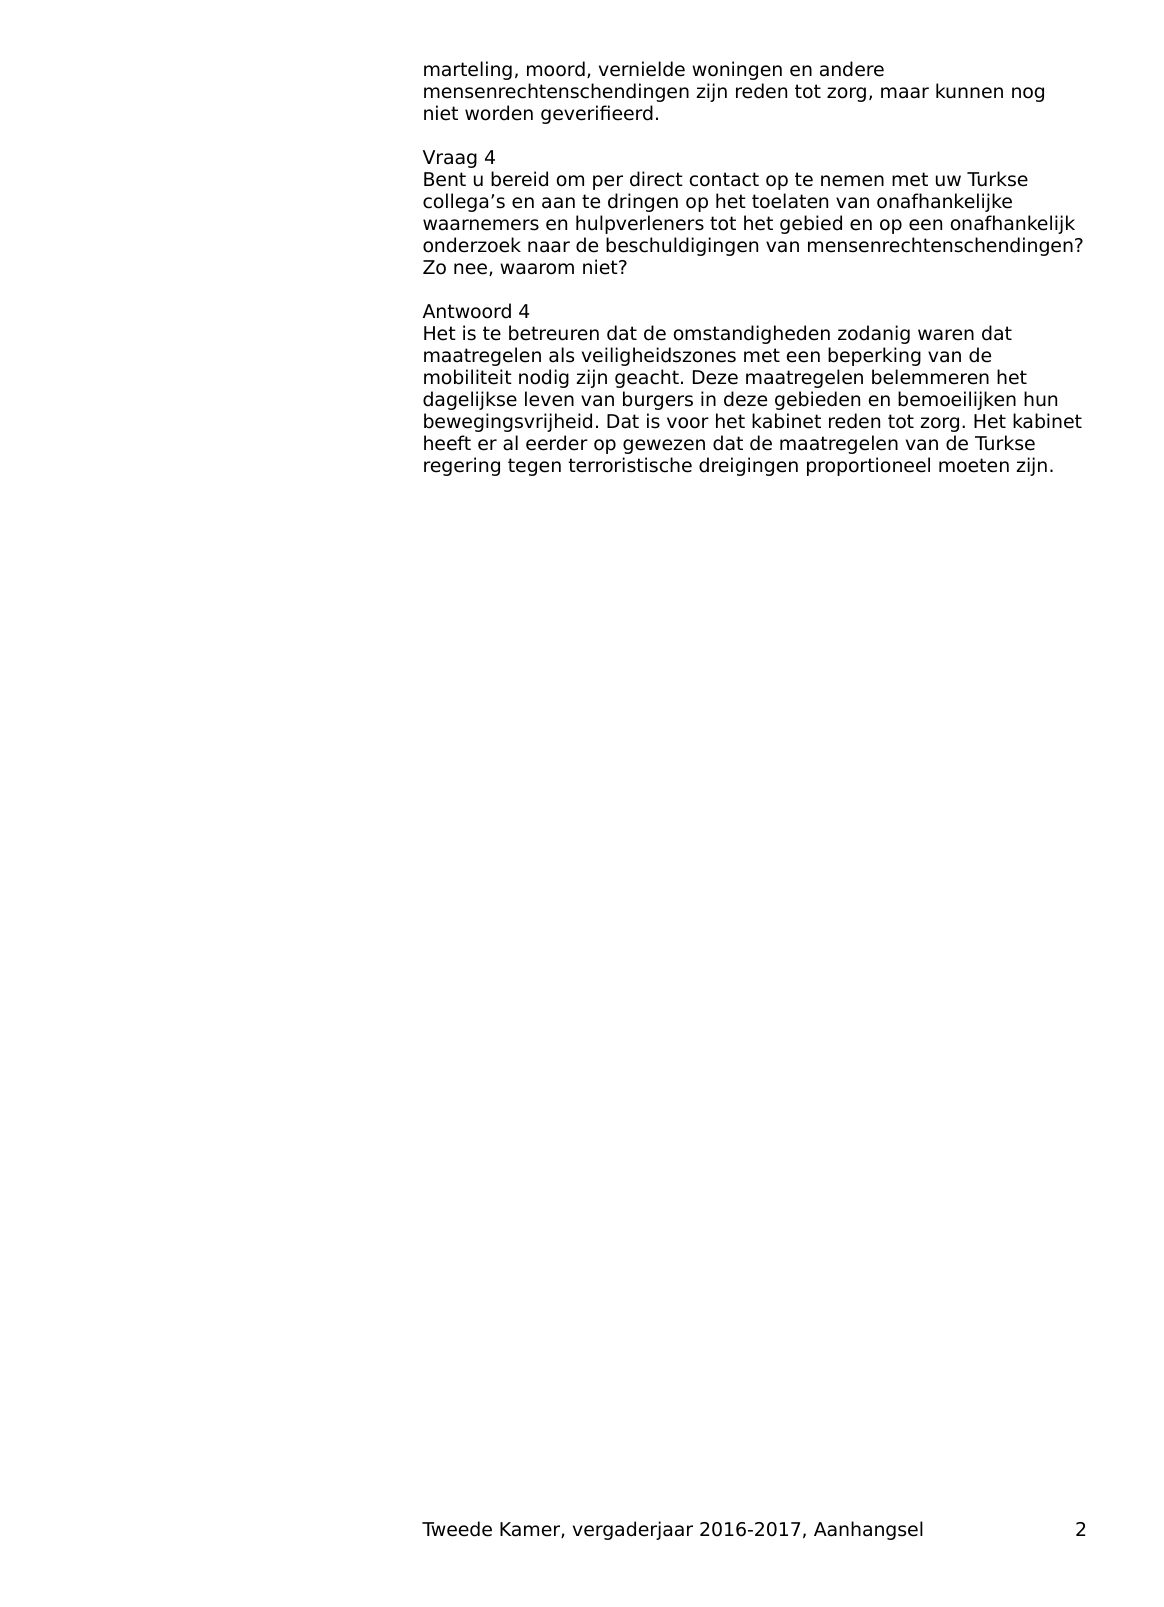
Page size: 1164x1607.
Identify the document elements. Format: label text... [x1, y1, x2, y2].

text Bent u bereid om per direct contact op te nemen met uw Turkse collega’s en aan te dringen op het toelaten van onafhankelijke waarnemers en hulpverleners tot het gebied en op een onafhankelijk onderzoek naar de beschuldigingen van mensenrechtenschendingen? Zo nee, waarom niet? [422, 169, 1087, 279]
text Het is te betreuren dat de omstandigheden zodanig waren dat maatregelen als veiligheidszones met een beperking van de mobiliteit nodig zijn geacht. Deze maatregelen belemmeren het dagelijkse leven van burgers in deze gebieden en bemoeilijken hun bewegingsvrijheid. Dat is voor het kabinet reden tot zorg. Het kabinet heeft er al eerder op gewezen dat de maatregelen van de Turkse regering tegen terroristische dreigingen proportioneel moeten zijn. [422, 323, 1087, 477]
text Vraag 4 [422, 147, 1087, 169]
text marteling, moord, vernielde woningen en andere mensenrechtenschendingen zijn reden tot zorg, maar kunnen nog niet worden geverifieerd. [422, 59, 1087, 125]
text Antwoord 4 [422, 301, 1087, 323]
